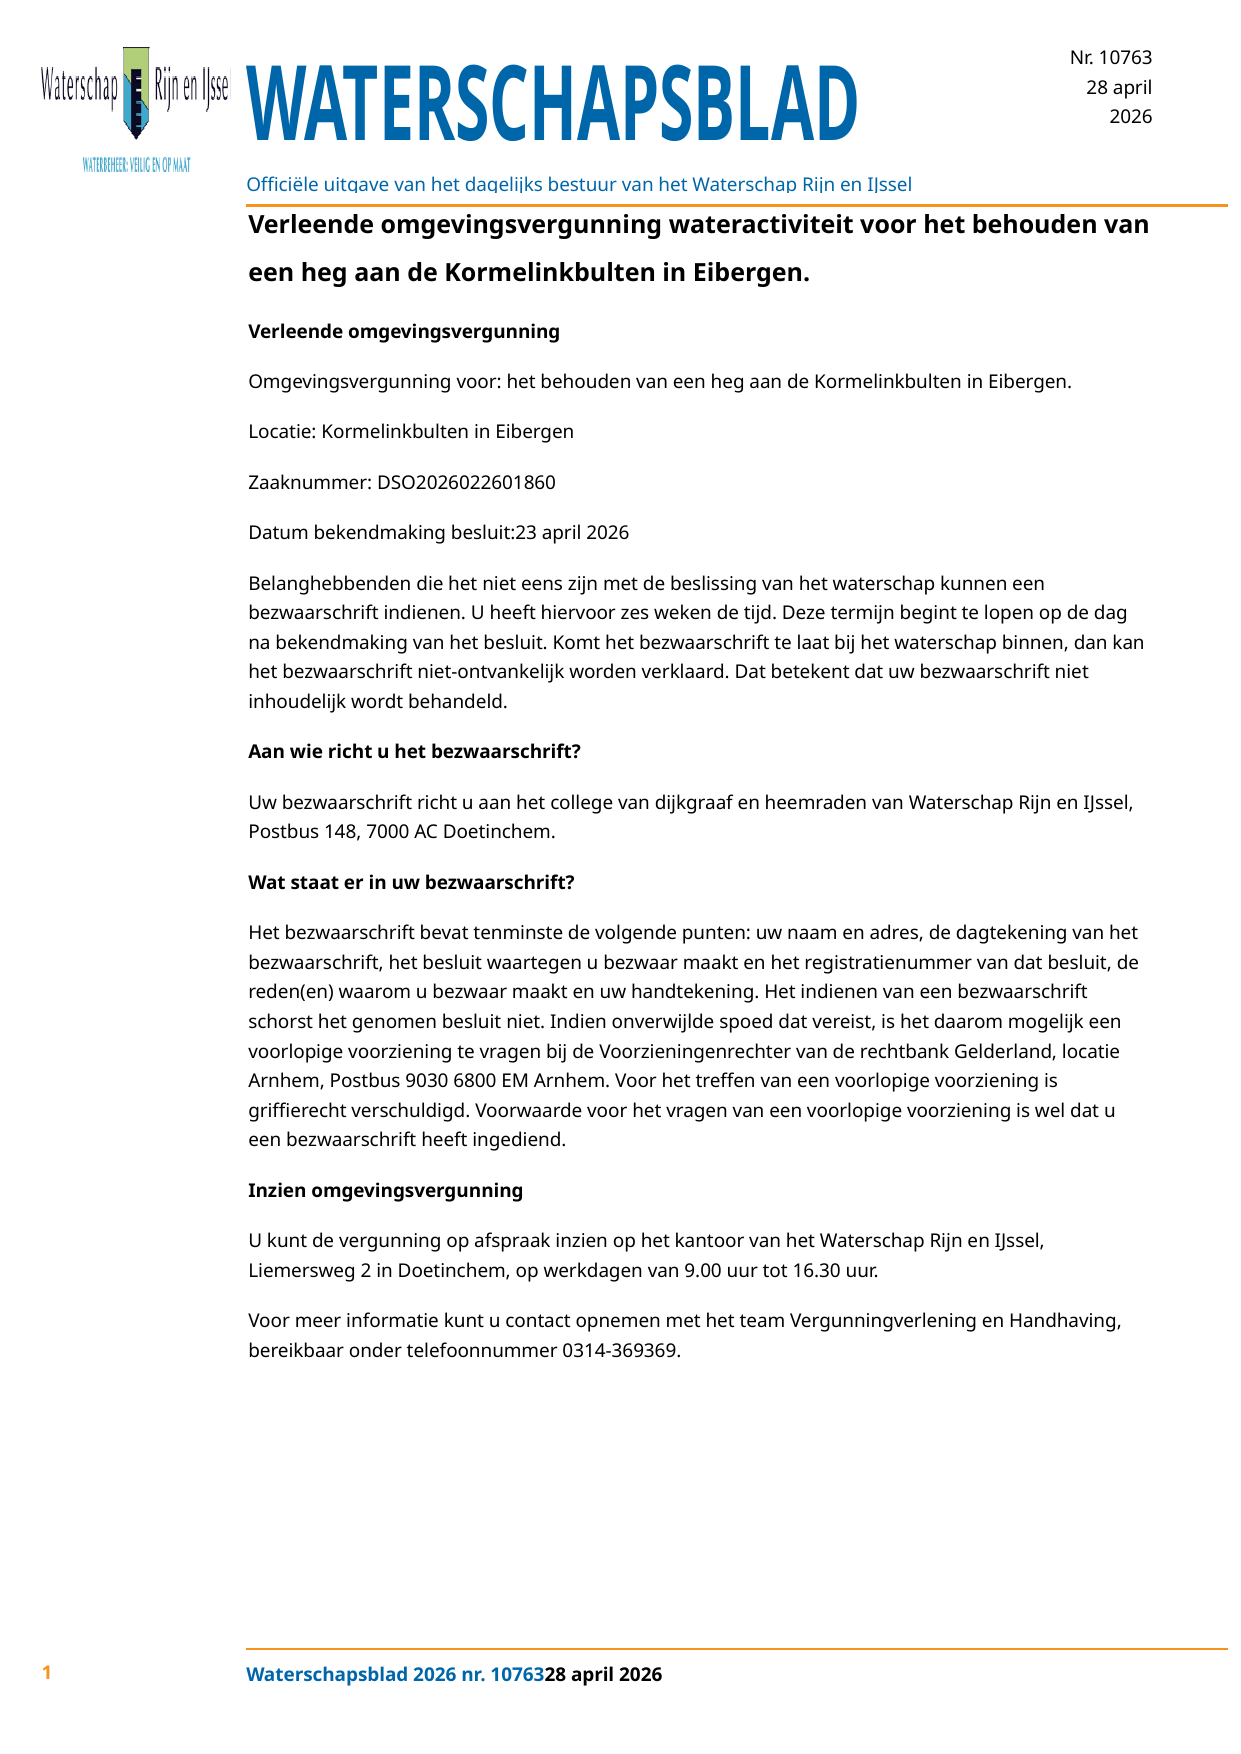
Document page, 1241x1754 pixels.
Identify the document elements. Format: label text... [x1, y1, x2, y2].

text Voor meer informatie kunt u contact opnemen met het team Vergunningverlening en Handhaving, bereikbaar onder telefoonnummer 0314-369369. [248, 1307, 1152, 1363]
text Verleende omgevingsvergunning [248, 318, 1152, 344]
text Aan wie richt u het bezwaarschrift? [248, 739, 1152, 764]
text Omgevingsvergunning voor: het behouden van een heg aan de Kormelinkbulten in Eibergen. [248, 368, 1152, 394]
text Zaaknummer: DSO2026022601860 [248, 469, 1152, 495]
text Verleende omgevingsvergunning wateractiviteit voor het behouden van een heg aan de Kormelinkbulten in Eibergen. [248, 207, 1152, 288]
text Inzien omgevingsvergunning [248, 1177, 1152, 1203]
picture [41, 47, 231, 172]
text U kunt de vergunning op afspraak inzien op het kantoor van het Waterschap Rijn en IJssel, Liemersweg 2 in Doetinchem, op werkdagen van 9.00 uur tot 16.30 uur. [248, 1227, 1152, 1283]
text Locatie: Kormelinkbulten in Eibergen [248, 419, 1152, 444]
text Het bezwaarschrift bevat tenminste de volgende punten: uw naam en adres, de dagtekening van het bezwaarschrift, het besluit waartegen u bezwaar maakt en het registratienummer van dat besluit, de reden(en) waarom u bezwaar maakt en uw handtekening. Het indienen van een bezwaarschrift schorst het genomen besluit niet. Indien onverwijlde spoed dat vereist, is het daarom mogelijk een voorlopige voorziening te vragen bij de Voorzieningenrechter van de rechtbank Gelderland, locatie Arnhem, Postbus 9030 6800 EM Arnhem. Voor het treffen van een voorlopige voorziening is griffierecht verschuldigd. Voorwaarde voor het vragen van een voorlopige voorziening is wel dat u een bezwaarschrift heeft ingediend. [248, 919, 1152, 1152]
text Uw bezwaarschrift richt u aan het college van dijkgraaf en heemraden van Waterschap Rijn en IJssel, Postbus 148, 7000 AC Doetinchem. [248, 789, 1152, 844]
text Wat staat er in uw bezwaarschrift? [248, 869, 1152, 895]
text Belanghebbenden die het niet eens zijn met de beslissing van het waterschap kunnen een bezwaarschrift indienen. U heeft hiervoor zes weken de tijd. Deze termijn begint te lopen op de dag na bekendmaking van het besluit. Komt het bezwaarschrift te laat bij het waterschap binnen, dan kan het bezwaarschrift niet-ontvankelijk worden verklaard. Dat betekent dat uw bezwaarschrift niet inhoudelijk wordt behandeld. [248, 570, 1152, 714]
text Datum bekendmaking besluit:23 april 2026 [248, 519, 1152, 545]
